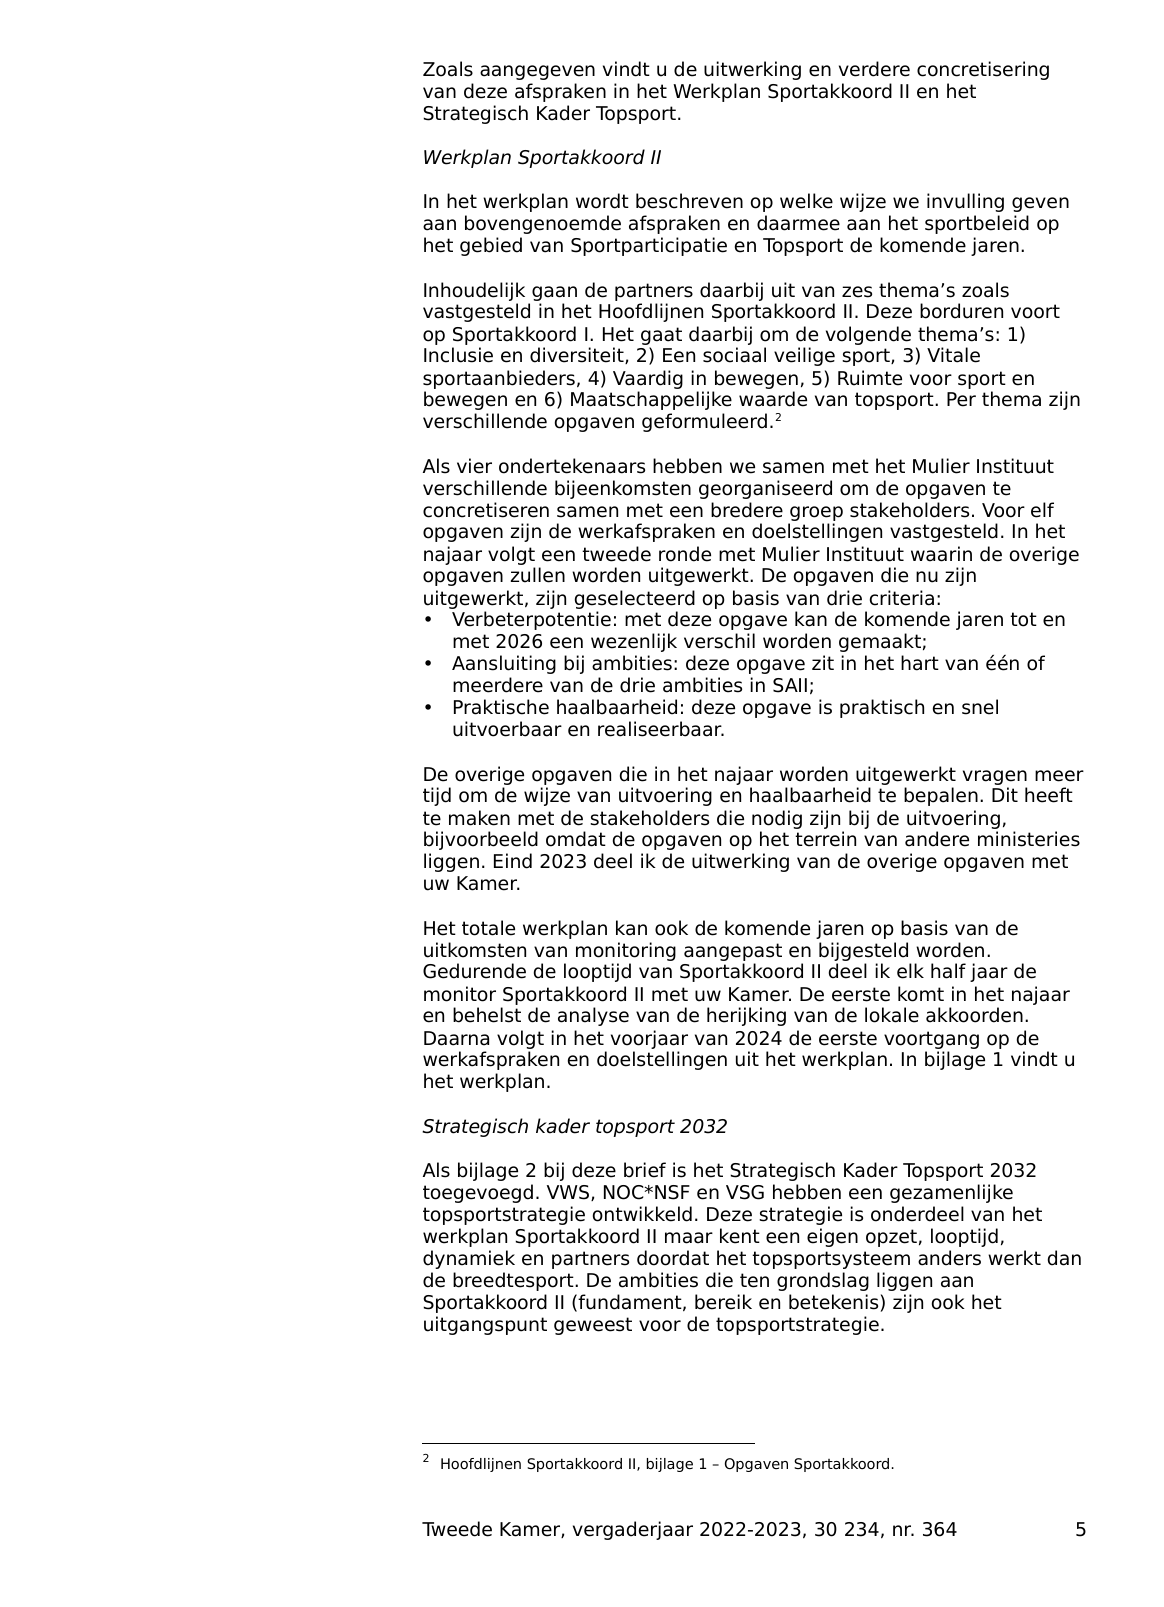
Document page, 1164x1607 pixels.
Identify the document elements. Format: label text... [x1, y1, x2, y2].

text Inhoudelijk gaan de partners daarbij uit van zes thema’s zoals vastgesteld in het Hoofdlijnen Sportakkoord II. Deze borduren voort op Sportakkoord I. Het gaat daarbij om de volgende thema’s: 1) Inclusie en diversiteit, 2) Een sociaal veilige sport, 3) Vitale sportaanbieders, 4) Vaardig in bewegen, 5) Ruimte voor sport en bewegen en 6) Maatschappelijke waarde van topsport. Per thema zijn verschillende opgaven geformuleerd. [422, 279, 1087, 433]
text • Praktische haalbaarheid: deze opgave is praktisch en snel uitvoerbaar en realiseerbaar. [422, 697, 1087, 741]
text Als bijlage 2 bij deze brief is het Strategisch Kader Topsport 2032 toegevoegd. VWS, NOC*NSF en VSG hebben een gezamenlijke topsportstrategie ontwikkeld. Deze strategie is onderdeel van het werkplan Sportakkoord II maar kent een eigen opzet, looptijd, dynamiek en partners doordat het topsportsysteem anders werkt dan de breedtesport. De ambities die ten grondslag liggen aan Sportakkoord II (fundament, bereik en betekenis) zijn ook het uitgangspunt geweest voor de topsportstrategie. [422, 1160, 1087, 1336]
text In het werkplan wordt beschreven op welke wijze we invulling geven aan bovengenoemde afspraken en daarmee aan het sportbeleid op het gebied van Sportparticipatie en Topsport de komende jaren. [422, 191, 1087, 257]
text • Verbeterpotentie: met deze opgave kan de komende jaren tot en met 2026 een wezenlijk verschil worden gemaakt; [422, 609, 1087, 653]
text Als vier ondertekenaars hebben we samen met het Mulier Instituut verschillende bijeenkomsten georganiseerd om de opgaven te concretiseren samen met een bredere groep stakeholders. Voor elf opgaven zijn de werkafspraken en doelstellingen vastgesteld. In het najaar volgt een tweede ronde met Mulier Instituut waarin de overige opgaven zullen worden uitgewerkt. De opgaven die nu zijn uitgewerkt, zijn geselecteerd op basis van drie criteria: [422, 456, 1087, 609]
subtitle Strategisch kader topsport 2032 [422, 1116, 1087, 1137]
text De overige opgaven die in het najaar worden uitgewerkt vragen meer tijd om de wijze van uitvoering en haalbaarheid te bepalen. Dit heeft te maken met de stakeholders die nodig zijn bij de uitvoering, bijvoorbeeld omdat de opgaven op het terrein van andere ministeries liggen. Eind 2023 deel ik de uitwerking van de overige opgaven met uw Kamer. [422, 763, 1087, 895]
text Hoofdlijnen Sportakkoord II, bijlage 1 – Opgaven Sportakkoord. [422, 1452, 1087, 1474]
subtitle Werkplan Sportakkoord II [422, 147, 1087, 169]
text • Aansluiting bij ambities: deze opgave zit in het hart van één of meerdere van de drie ambities in SAII; [422, 653, 1087, 697]
text Het totale werkplan kan ook de komende jaren op basis van de uitkomsten van monitoring aangepast en bijgesteld worden. Gedurende de looptijd van Sportakkoord II deel ik elk half jaar de monitor Sportakkoord II met uw Kamer. De eerste komt in het najaar en behelst de analyse van de herijking van de lokale akkoorden. Daarna volgt in het voorjaar van 2024 de eerste voortgang op de werkafspraken en doelstellingen uit het werkplan. In bijlage 1 vindt u het werkplan. [422, 917, 1087, 1093]
text Zoals aangegeven vindt u de uitwerking en verdere concretisering van deze afspraken in het Werkplan Sportakkoord II en het Strategisch Kader Topsport. [422, 59, 1087, 125]
